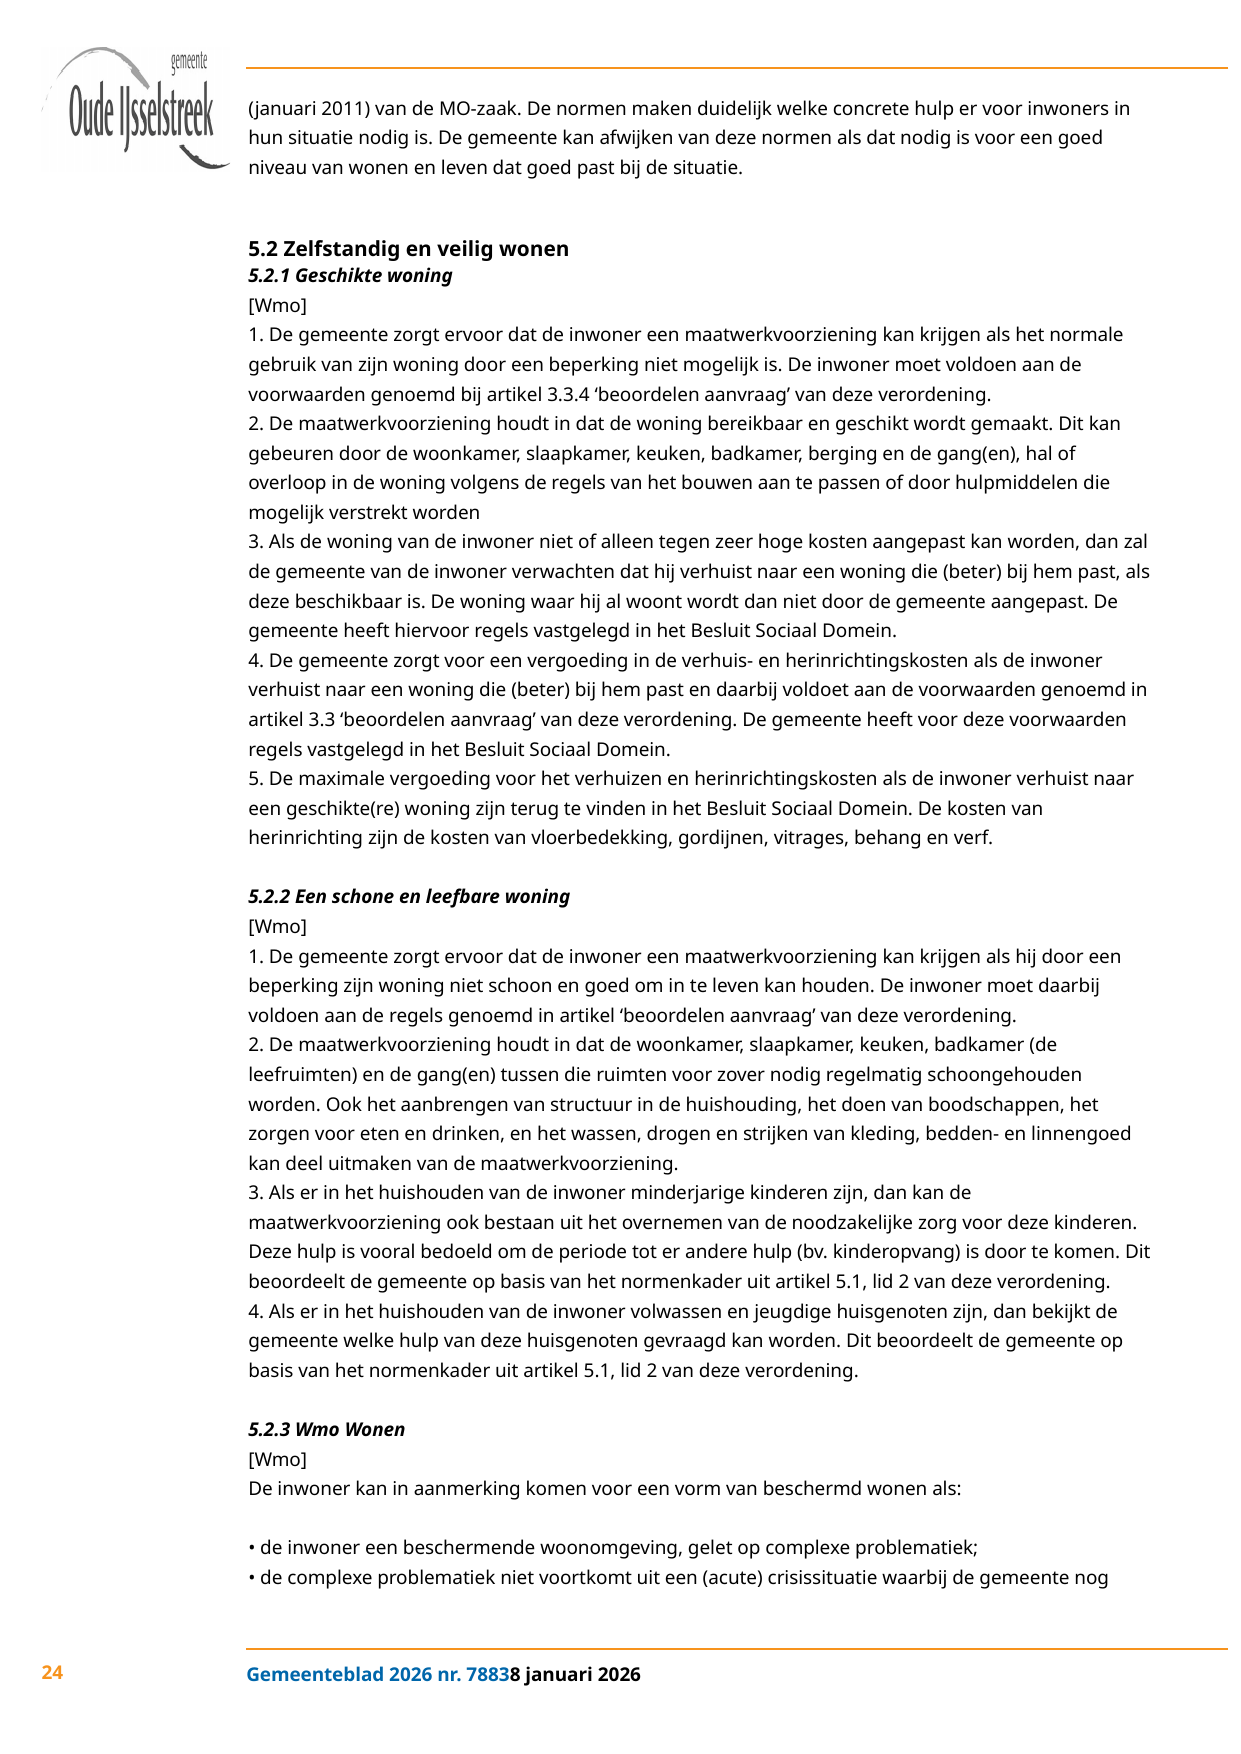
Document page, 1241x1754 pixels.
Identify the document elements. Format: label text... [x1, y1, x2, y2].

text 1. De gemeente zorgt ervoor dat de inwoner een maatwerkvoorziening kan krijgen als het normale gebruik van zijn woning door een beperking niet mogelijk is. De inwoner moet voldoen aan de voorwaarden genoemd bij artikel 3.3.4 ‘beoordelen aanvraag’ van deze verordening. [248, 322, 1152, 406]
text (januari 2011) van de MO-zaak. De normen maken duidelijk welke concrete hulp er voor inwoners in hun situatie nodig is. De gemeente kan afwijken van deze normen als dat nodig is voor een goed niveau van wonen en leven dat goed past bij de situatie. [248, 95, 1152, 180]
picture [41, 47, 231, 172]
text De inwoner kan in aanmerking komen voor een vorm van beschermd wonen als: [248, 1475, 1152, 1501]
text 5.2.1 Geschikte woning [248, 262, 1152, 288]
text 3. Als de woning van de inwoner niet of alleen tegen zeer hoge kosten aangepast kan worden, dan zal de gemeente van de inwoner verwachten dat hij verhuist naar een woning die (beter) bij hem past, als deze beschikbaar is. De woning waar hij al woont wordt dan niet door de gemeente aangepast. De gemeente heeft hiervoor regels vastgelegd in het Besluit Sociaal Domein. [248, 529, 1152, 643]
text • de inwoner een beschermende woonomgeving, gelet op complexe problematiek; [248, 1534, 1152, 1560]
text 5.2.3 Wmo Wonen [248, 1416, 1152, 1442]
text 5.2 Zelfstandig en veilig wonen [248, 234, 1152, 262]
text 4. De gemeente zorgt voor een vergoeding in de verhuis- en herinrichtingskosten als de inwoner verhuist naar een woning die (beter) bij hem past en daarbij voldoet aan de voorwaarden genoemd in artikel 3.3 ‘beoordelen aanvraag’ van deze verordening. De gemeente heeft voor deze voorwaarden regels vastgelegd in het Besluit Sociaal Domein. [248, 647, 1152, 761]
text 1. De gemeente zorgt ervoor dat de inwoner een maatwerkvoorziening kan krijgen als hij door een beperking zijn woning niet schoon en goed om in te leven kan houden. De inwoner moet daarbij voldoen aan de regels genoemd in artikel ‘beoordelen aanvraag’ van deze verordening. [248, 943, 1152, 1028]
text 5. De maximale vergoeding voor het verhuizen en herinrichtingskosten als de inwoner verhuist naar een geschikte(re) woning zijn terug te vinden in het Besluit Sociaal Domein. De kosten van herinrichting zijn de kosten van vloerbedekking, gordijnen, vitrages, behang en verf. [248, 765, 1152, 850]
text [Wmo] [248, 1446, 1152, 1471]
text 2. De maatwerkvoorziening houdt in dat de woonkamer, slaapkamer, keuken, badkamer (de leefruimten) en de gang(en) tussen die ruimten voor zover nodig regelmatig schoongehouden worden. Ook het aanbrengen van structuur in de huishouding, het doen van boodschappen, het zorgen voor eten en drinken, en het wassen, drogen en strijken van kleding, bedden- en linnengoed kan deel uitmaken van de maatwerkvoorziening. [248, 1032, 1152, 1176]
text 4. Als er in het huishouden van de inwoner volwassen en jeugdige huisgenoten zijn, dan bekijkt de gemeente welke hulp van deze huisgenoten gevraagd kan worden. Dit beoordeelt de gemeente op basis van het normenkader uit artikel 5.1, lid 2 van deze verordening. [248, 1298, 1152, 1383]
text 3. Als er in het huishouden van de inwoner minderjarige kinderen zijn, dan kan de maatwerkvoorziening ook bestaan uit het overnemen van de noodzakelijke zorg voor deze kinderen. Deze hulp is vooral bedoeld om de periode tot er andere hulp (bv. kinderopvang) is door te komen. Dit beoordeelt de gemeente op basis van het normenkader uit artikel 5.1, lid 2 van deze verordening. [248, 1179, 1152, 1294]
text 2. De maatwerkvoorziening houdt in dat de woning bereikbaar en geschikt wordt gemaakt. Dit kan gebeuren door de woonkamer, slaapkamer, keuken, badkamer, berging en de gang(en), hal of overloop in de woning volgens de regels van het bouwen aan te passen of door hulpmiddelen die mogelijk verstrekt worden [248, 410, 1152, 525]
text [Wmo] [248, 292, 1152, 318]
text • de complexe problematiek niet voortkomt uit een (acute) crisissituatie waarbij de gemeente nog [248, 1564, 1152, 1590]
text [Wmo] [248, 913, 1152, 939]
text 5.2.2 Een schone en leefbare woning [248, 884, 1152, 909]
